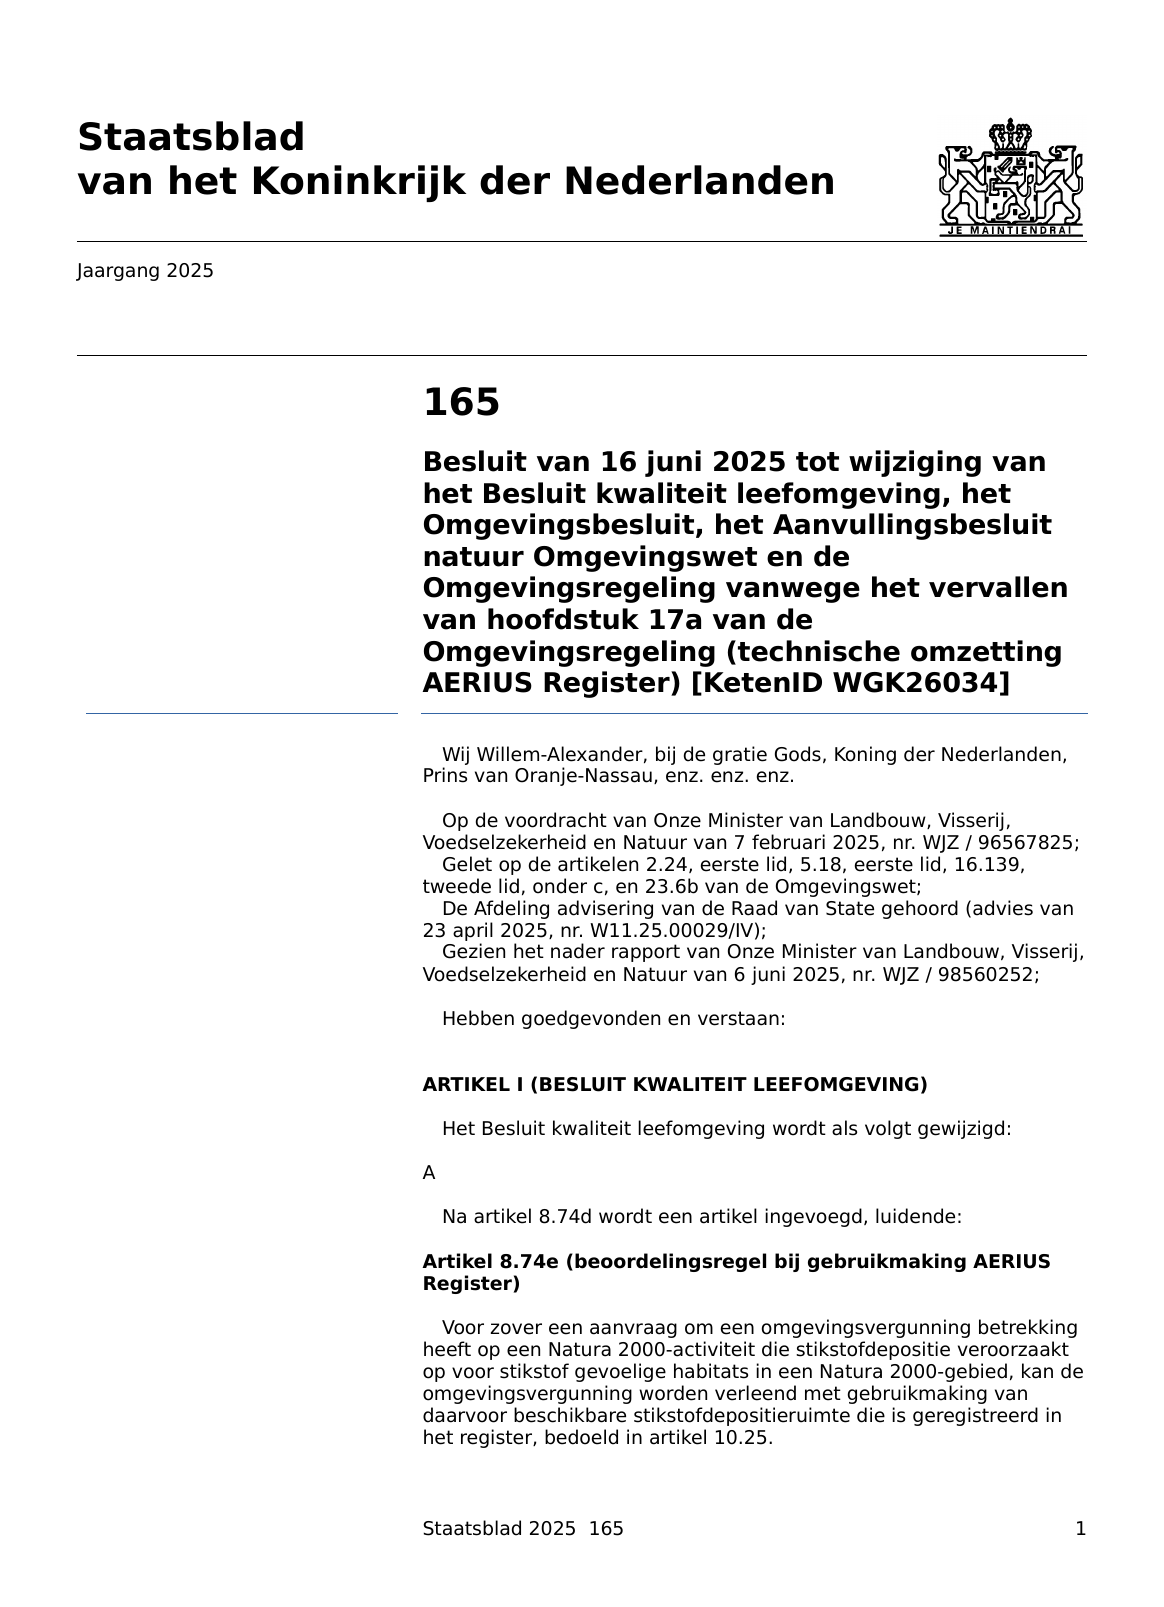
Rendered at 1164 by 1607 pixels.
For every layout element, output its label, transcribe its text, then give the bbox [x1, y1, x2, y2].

subtitle 165 [422, 381, 1087, 424]
text Hebben goedgevonden en verstaan: [422, 1008, 1087, 1029]
text A [422, 1162, 1087, 1184]
picture [936, 115, 1087, 240]
text Op de voordracht van Onze Minister van Landbouw, Visserij, Voedselzekerheid en Natuur van 7 februari 2025, nr. WJZ / 96567825; [422, 809, 1087, 853]
text Voor zover een aanvraag om een omgevingsvergunning betrekking heeft op een Natura 2000-activiteit die stikstofdepositie veroorzaakt op voor stikstof gevoelige habitats in een Natura 2000-gebied, kan de omgevingsvergunning worden verleend met gebruikmaking van daarvoor beschikbare stikstofdepositieruimte die is geregistreerd in het register, bedoeld in artikel 10.25. [422, 1317, 1087, 1449]
subtitle Artikel 8.74e (beoordelingsregel bij gebruikmaking AERIUS Register) [422, 1251, 1087, 1294]
text Wij Willem-Alexander, bij de gratie Gods, Koning der Nederlanden, Prins van Oranje-Nassau, enz. enz. enz. [422, 743, 1087, 787]
text De Afdeling advisering van de Raad van State gehoord (advies van 23 april 2025, nr. W11.25.00029/IV); [422, 897, 1087, 941]
text Gelet op de artikelen 2.24, eerste lid, 5.18, eerste lid, 16.139, tweede lid, onder c, en 23.6b van de Omgevingswet; [422, 853, 1087, 897]
text Gezien het nader rapport van Onze Minister van Landbouw, Visserij, Voedselzekerheid en Natuur van 6 juni 2025, nr. WJZ / 98560252; [422, 941, 1087, 985]
text Na artikel 8.74d wordt een artikel ingevoegd, luidende: [422, 1206, 1087, 1228]
text Besluit van 16 juni 2025 tot wijziging van het Besluit kwaliteit leefomgeving, het Omgevingsbesluit, het Aanvullingsbesluit natuur Omgevingswet en de Omgevingsregeling vanwege het vervallen van hoofdstuk 17a van de Omgevingsregeling (technische omzetting AERIUS Register) [KetenID WGK26034] [422, 447, 1087, 699]
table_header Staatsblad van het Koninkrijk der Nederlanden [77, 100, 886, 241]
text Het Besluit kwaliteit leefomgeving wordt als volgt gewijzigd: [422, 1118, 1087, 1140]
table_cell Jaargang 2025 [77, 242, 1087, 355]
table_header [886, 100, 1087, 241]
subtitle ARTIKEL I (BESLUIT KWALITEIT LEEFOMGEVING) [422, 1074, 1087, 1096]
